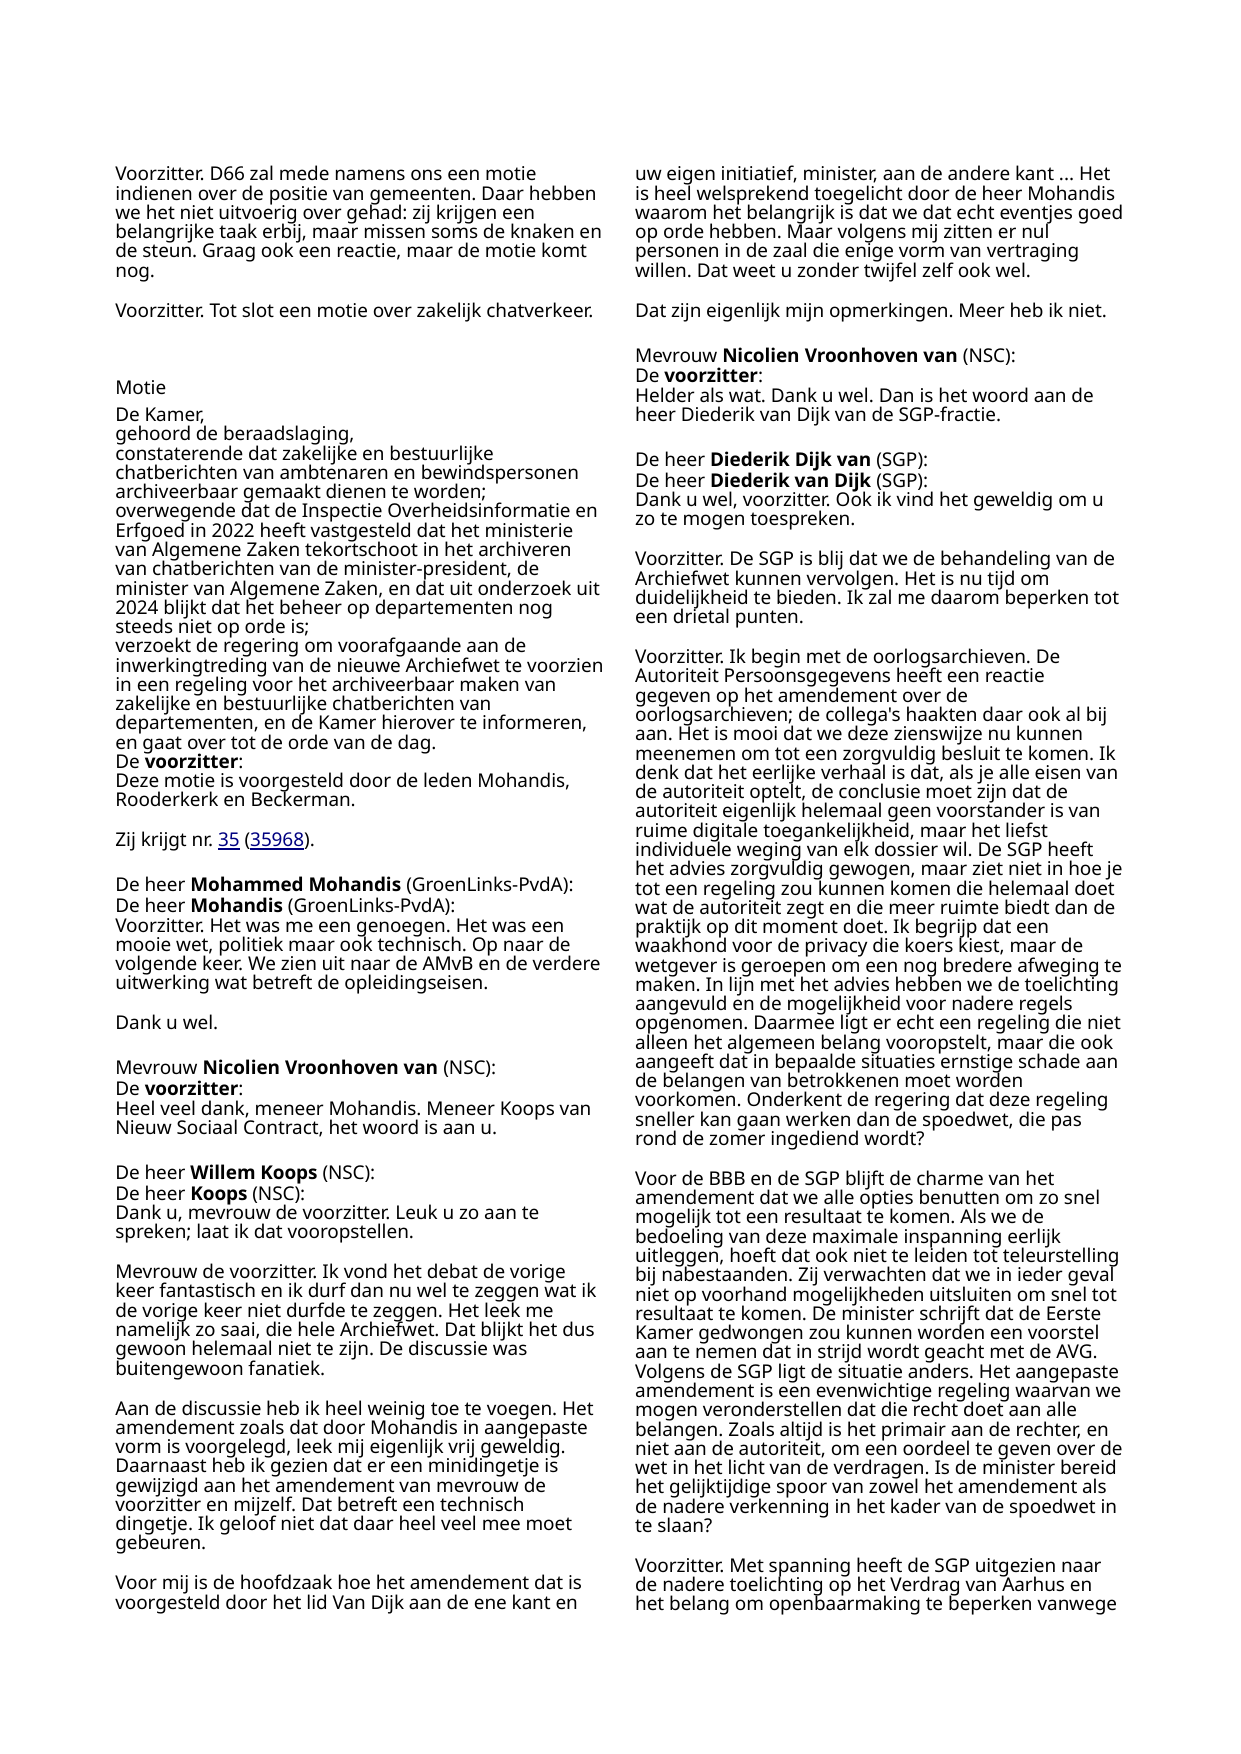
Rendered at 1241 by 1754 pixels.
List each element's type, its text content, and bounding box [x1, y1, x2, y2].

text verzoekt de regering om voorafgaande aan de inwerkingtreding van de nieuwe Archiefwet te voorzien in een regeling voor het archiveerbaar maken van zakelijke en bestuurlijke chatberichten van departementen, en de Kamer hierover te informeren, [115, 637, 605, 734]
text Dank u, mevrouw de voorzitter. Leuk u zo aan te spreken; laat ik dat vooropstellen. [115, 1204, 605, 1242]
text Voorzitter. Tot slot een motie over zakelijk chatverkeer. [115, 302, 605, 321]
text Mevrouw de voorzitter. Ik vond het debat de vorige keer fantastisch en ik durf dan nu wel te zeggen wat ik de vorige keer niet durfde te zeggen. Het leek me namelijk zo saai, die hele Archiefwet. Dat blijkt het dus gewoon helemaal niet te zijn. De discussie was buitengewoon fanatiek. [115, 1263, 605, 1379]
text De heer Diederik van Dijk (SGP): [635, 472, 1125, 491]
text De heer Koops (NSC): [115, 1184, 605, 1204]
text Dat zijn eigenlijk mijn opmerkingen. Meer heb ik niet. [635, 302, 1125, 321]
text Zij krijgt nr. 35 (35968). [115, 831, 605, 851]
text De heer Diederik Dijk van (SGP): [635, 446, 1125, 472]
text De voorzitter: [115, 753, 605, 772]
text Dank u wel. [115, 1014, 605, 1034]
text De heer Mohandis (GroenLinks-PvdA): [115, 897, 605, 917]
text De heer Mohammed Mohandis (GroenLinks-PvdA): [115, 872, 605, 897]
text gehoord de beraadslaging, [115, 425, 605, 444]
text De Kamer, [115, 406, 605, 425]
text uw eigen initiatief, minister, aan de andere kant ... Het is heel welsprekend toegelicht door de heer Mohandis waarom het belangrijk is dat we dat echt eventjes goed op orde hebben. Maar volgens mij zitten er nul personen in de zaal die enige vorm van vertraging willen. Dat weet u zonder twijfel zelf ook wel. [635, 165, 1125, 281]
text Voorzitter. Het was me een genoegen. Het was een mooie wet, politiek maar ook technisch. Op naar de volgende keer. We zien uit naar de AMvB en de verdere uitwerking wat betreft de opleidingseisen. [115, 917, 605, 994]
text De heer Willem Koops (NSC): [115, 1159, 605, 1184]
text Voor mij is de hoofdzaak hoe het amendement dat is voorgesteld door het lid Van Dijk aan de ene kant en [115, 1574, 605, 1613]
text De voorzitter: [115, 1080, 605, 1099]
text en gaat over tot de orde van de dag. [115, 734, 605, 753]
text Deze motie is voorgesteld door de leden Mohandis, Rooderkerk en Beckerman. [115, 772, 605, 811]
text Mevrouw Nicolien Vroonhoven van (NSC): [635, 342, 1125, 367]
text constaterende dat zakelijke en bestuurlijke chatberichten van ambtenaren en bewindspersonen archiveerbaar gemaakt dienen te worden; [115, 444, 605, 502]
text De voorzitter: [635, 367, 1125, 387]
text Helder als wat. Dank u wel. Dan is het woord aan de heer Diederik van Dijk van de SGP-fractie. [635, 387, 1125, 425]
text Aan de discussie heb ik heel weinig toe te voegen. Het amendement zoals dat door Mohandis in aangepaste vorm is voorgelegd, leek mij eigenlijk vrij geweldig. Daarnaast heb ik gezien dat er een minidingetje is gewijzigd aan het amendement van mevrouw de voorzitter en mijzelf. Dat betreft een technisch dingetje. Ik geloof niet dat daar heel veel mee moet gebeuren. [115, 1399, 605, 1554]
text Voorzitter. De SGP is blij dat we de behandeling van de Archiefwet kunnen vervolgen. Het is nu tijd om duidelijkheid te bieden. Ik zal me daarom beperken tot een drietal punten. [635, 550, 1125, 627]
text Mevrouw Nicolien Vroonhoven van (NSC): [115, 1054, 605, 1080]
text Voor de BBB en de SGP blijft de charme van het amendement dat we alle opties benutten om zo snel mogelijk tot een resultaat te komen. Als we de bedoeling van deze maximale inspanning eerlijk uitleggen, hoeft dat ook niet te leiden tot teleurstelling bij nabestaanden. Zij verwachten dat we in ieder geval niet op voorhand mogelijkheden uitsluiten om snel tot resultaat te komen. De minister schrijft dat de Eerste Kamer gedwongen zou kunnen worden een voorstel aan te nemen dat in strijd wordt geacht met de AVG. Volgens de SGP ligt de situatie anders. Het aangepaste amendement is een evenwichtige regeling waarvan we mogen veronderstellen dat die recht doet aan alle belangen. Zoals altijd is het primair aan de rechter, en niet aan de autoriteit, om een oordeel te geven over de wet in het licht van de verdragen. Is de minister bereid het gelijktijdige spoor van zowel het amendement als de nadere verkenning in het kader van de spoedwet in te slaan? [635, 1170, 1125, 1536]
text Dank u wel, voorzitter. Ook ik vind het geweldig om u zo te mogen toespreken. [635, 491, 1125, 530]
text Heel veel dank, meneer Mohandis. Meneer Koops van Nieuw Sociaal Contract, het woord is aan u. [115, 1099, 605, 1138]
text Voorzitter. D66 zal mede namens ons een motie indienen over de positie van gemeenten. Daar hebben we het niet uitvoerig over gehad: zij krijgen een belangrijke taak erbij, maar missen soms de knaken en de steun. Graag ook een reactie, maar de motie komt nog. [115, 165, 605, 281]
text overwegende dat de Inspectie Overheidsinformatie en Erfgoed in 2022 heeft vastgesteld dat het ministerie van Algemene Zaken tekortschoot in het archiveren van chatberichten van de minister-president, de minister van Algemene Zaken, en dat uit onderzoek uit 2024 blijkt dat het beheer op departementen nog steeds niet op orde is; [115, 502, 605, 637]
text Voorzitter. Met spanning heeft de SGP uitgezien naar de nadere toelichting op het Verdrag van Aarhus en het belang om openbaarmaking te beperken vanwege [635, 1557, 1125, 1615]
text Motie [115, 374, 605, 400]
text Voorzitter. Ik begin met de oorlogsarchieven. De Autoriteit Persoonsgegevens heeft een reactie gegeven op het amendement over de oorlogsarchieven; de collega's haakten daar ook al bij aan. Het is mooi dat we deze zienswijze nu kunnen meenemen om tot een zorgvuldig besluit te komen. Ik denk dat het eerlijke verhaal is dat, als je alle eisen van de autoriteit optelt, de conclusie moet zijn dat de autoriteit eigenlijk helemaal geen voorstander is van ruime digitale toegankelijkheid, maar het liefst individuele weging van elk dossier wil. De SGP heeft het advies zorgvuldig gewogen, maar ziet niet in hoe je tot een regeling zou kunnen komen die helemaal doet wat de autoriteit zegt en die meer ruimte biedt dan de praktijk op dit moment doet. Ik begrijp dat een waakhond voor de privacy die koers kiest, maar de wetgever is geroepen om een nog bredere afweging te maken. In lijn met het advies hebben we de toelichting aangevuld en de mogelijkheid voor nadere regels opgenomen. Daarmee ligt er echt een regeling die niet alleen het algemeen belang vooropstelt, maar die ook aangeeft dat in bepaalde situaties ernstige schade aan de belangen van betrokkenen moet worden voorkomen. Onderkent de regering dat deze regeling sneller kan gaan werken dan de spoedwet, die pas rond de zomer ingediend wordt? [635, 648, 1125, 1149]
